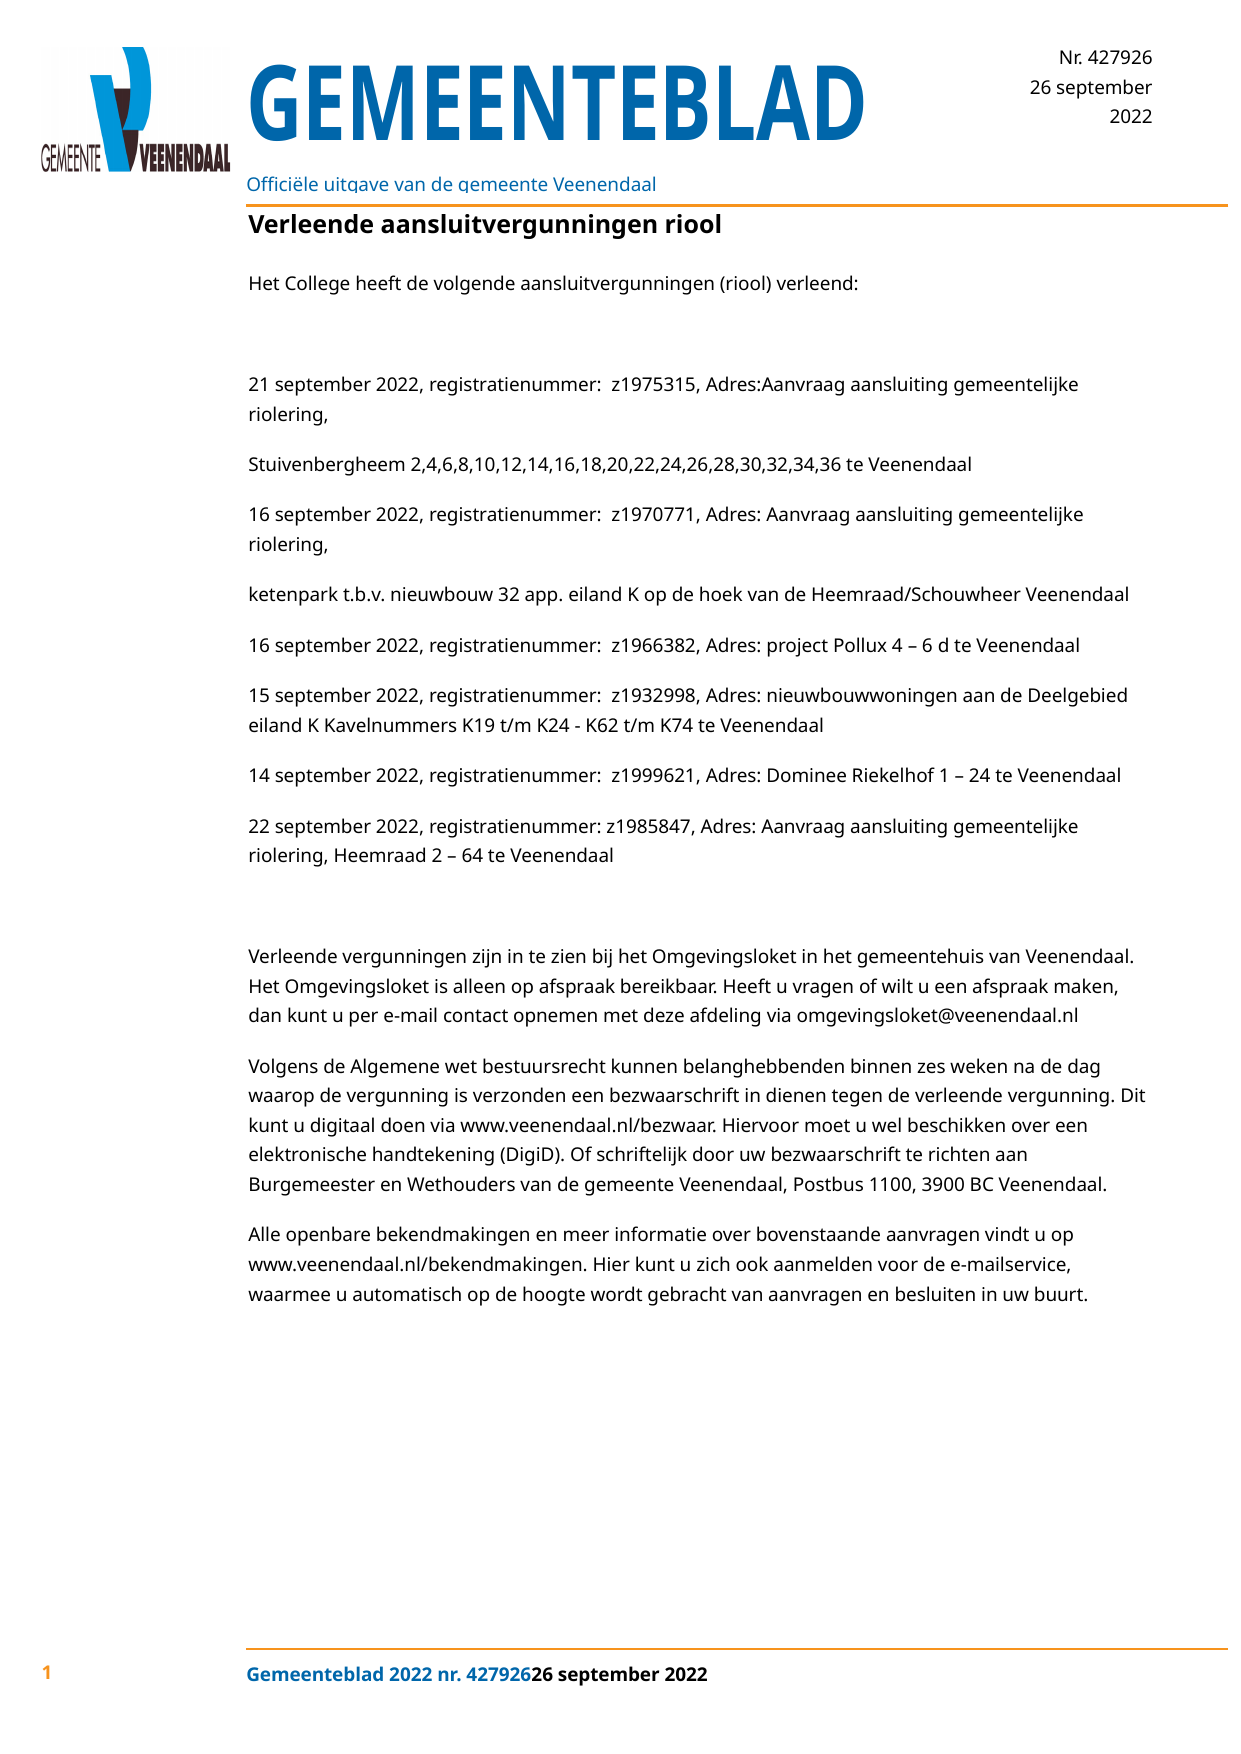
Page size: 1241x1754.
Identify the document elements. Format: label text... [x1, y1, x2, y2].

text Volgens de Algemene wet bestuursrecht kunnen belanghebbenden binnen zes weken na de dag waarop de vergunning is verzonden een bezwaarschrift in dienen tegen de verleende vergunning. Dit kunt u digitaal doen via www.veenendaal.nl/bezwaar. Hiervoor moet u wel beschikken over een elektronische handtekening (DigiD). Of schriftelijk door uw bezwaarschrift te richten aan Burgemeester en Wethouders van de gemeente Veenendaal, Postbus 1100, 3900 BC Veenendaal. [248, 1053, 1152, 1197]
text 22 september 2022, registratienummer: z1985847, Adres: Aanvraag aansluiting gemeentelijke riolering, Heemraad 2 – 64 te Veenendaal [248, 813, 1152, 868]
text 21 september 2022, registratienummer: z1975315, Adres:Aanvraag aansluiting gemeentelijke riolering, [248, 371, 1152, 426]
text 14 september 2022, registratienummer: z1999621, Adres: Dominee Riekelhof 1 – 24 te Veenendaal [248, 762, 1152, 788]
picture [41, 47, 130, 172]
text 16 september 2022, registratienummer: z1970771, Adres: Aanvraag aansluiting gemeentelijke riolering, [248, 502, 1152, 557]
text 15 september 2022, registratienummer: z1932998, Adres: nieuwbouwwoningen aan de Deelgebied eiland K Kavelnummers K19 t/m K24 - K62 t/m K74 te Veenendaal [248, 682, 1152, 738]
text Alle openbare bekendmakingen en meer informatie over bovenstaande aanvragen vindt u op www.veenendaal.nl/bekendmakingen. Hier kunt u zich ook aanmelden voor de e-mailservice, waarmee u automatisch op de hoogte wordt gebracht van aanvragen en besluiten in uw buurt. [248, 1222, 1152, 1306]
text ketenpark t.b.v. nieuwbouw 32 app. eiland K op de hoek van de Heemraad/Schouwheer Veenendaal [248, 582, 1152, 607]
text Stuivenbergheem 2,4,6,8,10,12,14,16,18,20,22,24,26,28,30,32,34,36 te Veenendaal [248, 451, 1152, 477]
text 16 september 2022, registratienummer: z1966382, Adres: project Pollux 4 – 6 d te Veenendaal [248, 632, 1152, 658]
text Het College heeft de volgende aansluitvergunningen (riool) verleend: [248, 270, 1152, 296]
picture [123, 47, 231, 172]
text Verleende vergunningen zijn in te zien bij het Omgevingsloket in het gemeentehuis van Veenendaal. Het Omgevingsloket is alleen op afspraak bereikbaar. Heeft u vragen of wilt u een afspraak maken, dan kunt u per e-mail contact opnemen met deze afdeling via omgevingsloket@veenendaal.nl [248, 943, 1152, 1028]
text Verleende aansluitvergunningen riool [248, 207, 1152, 241]
